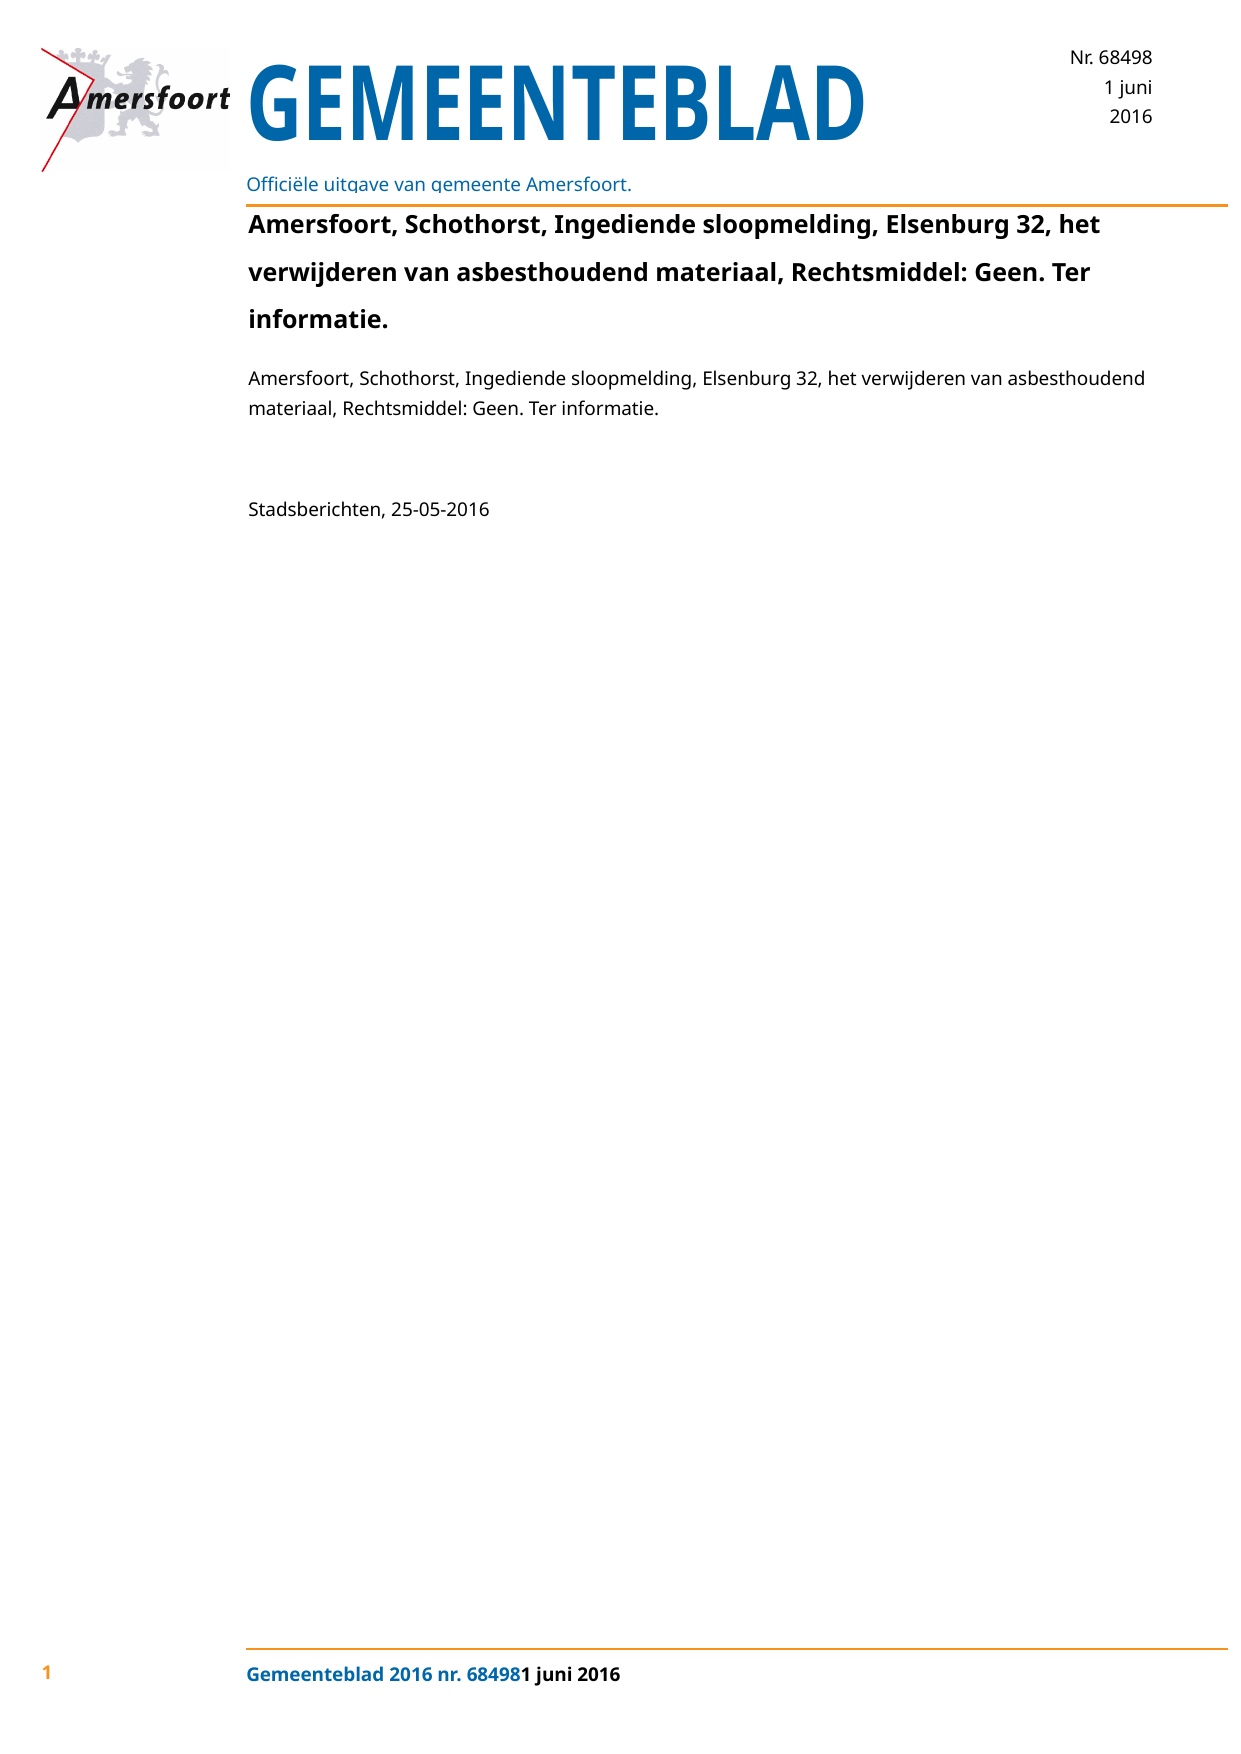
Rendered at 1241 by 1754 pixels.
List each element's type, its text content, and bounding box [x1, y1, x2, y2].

text Amersfoort, Schothorst, Ingediende sloopmelding, Elsenburg 32, het verwijderen van asbesthoudend materiaal, Rechtsmiddel: Geen. Ter informatie. [248, 366, 1152, 421]
text Amersfoort, Schothorst, Ingediende sloopmelding, Elsenburg 32, het verwijderen van asbesthoudend materiaal, Rechtsmiddel: Geen. Ter informatie. [248, 207, 1152, 336]
text Stadsberichten, 25-05-2016 [248, 496, 1152, 522]
picture [41, 47, 231, 172]
